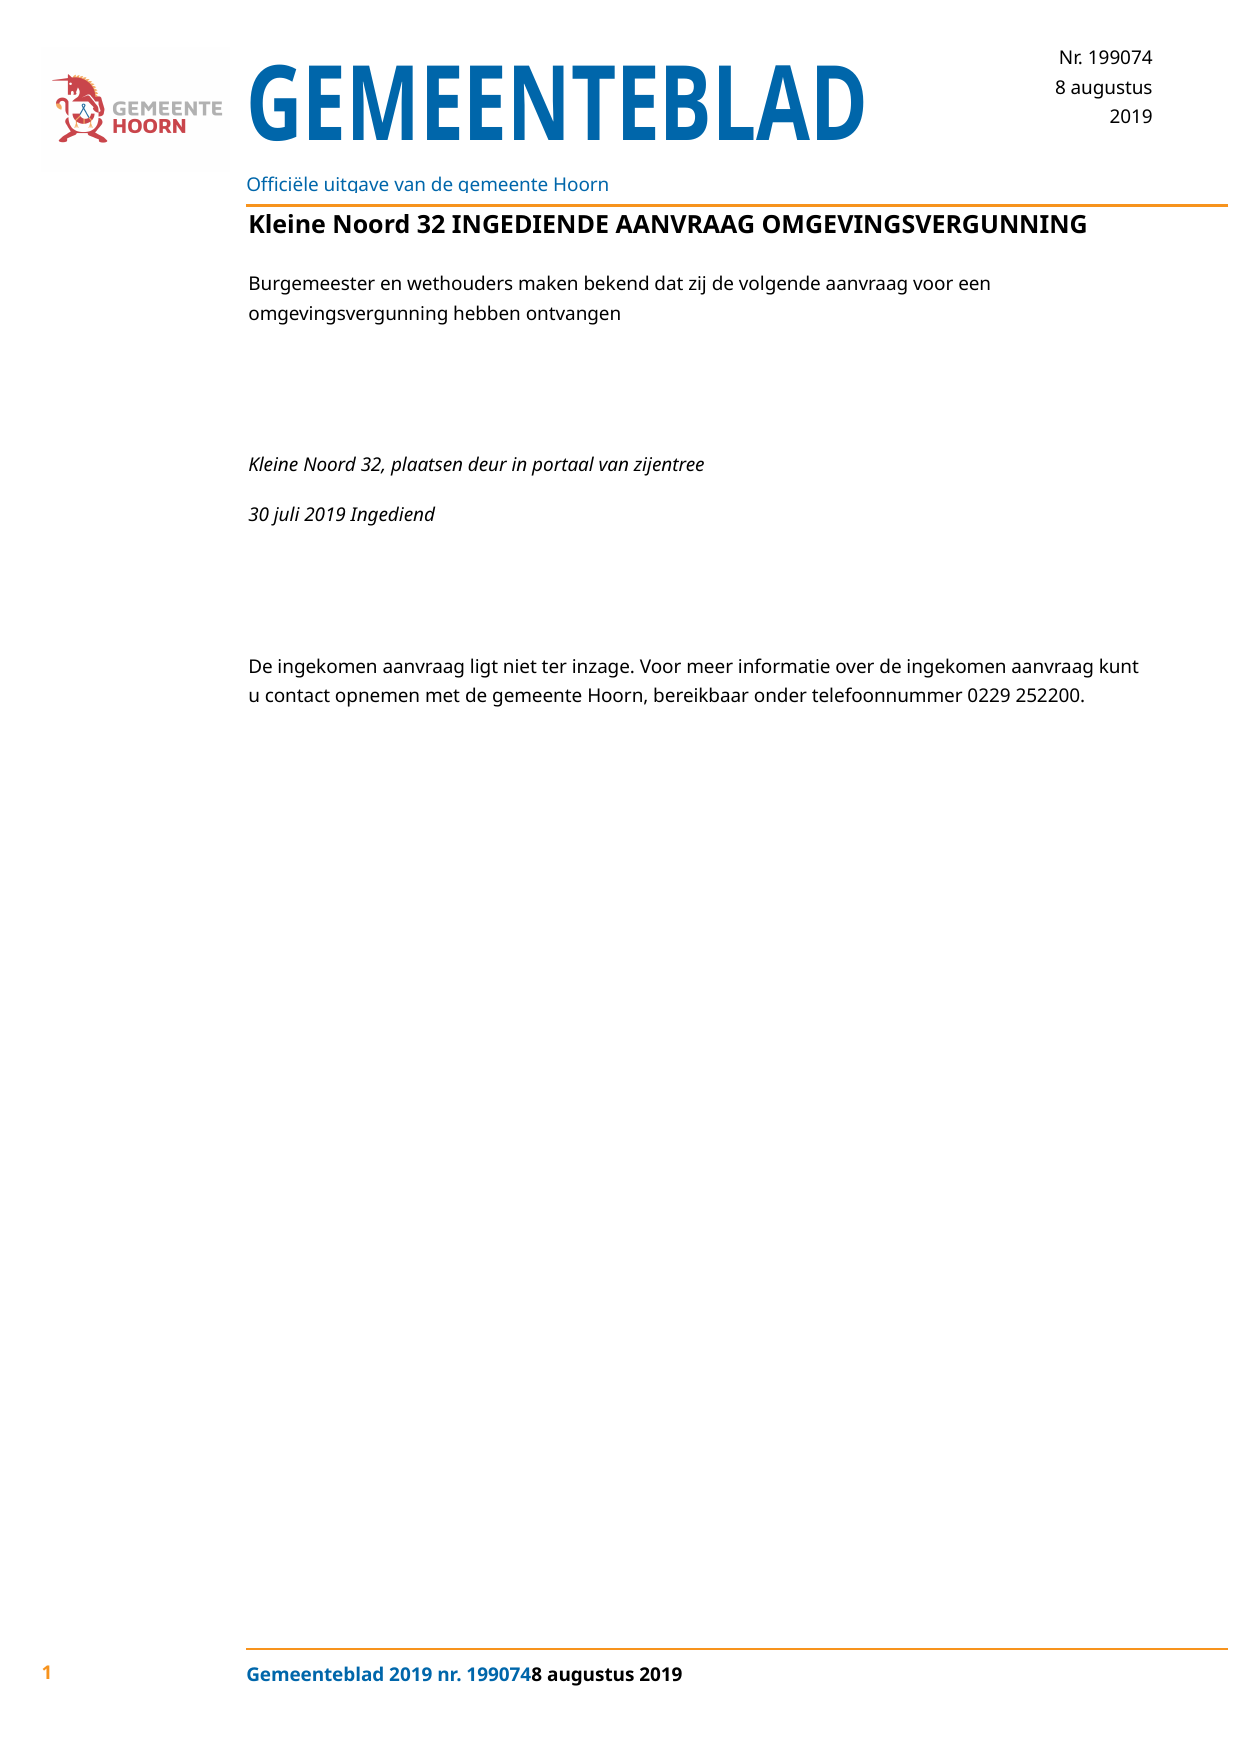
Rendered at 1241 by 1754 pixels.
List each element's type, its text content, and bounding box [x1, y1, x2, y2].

text Kleine Noord 32 INGEDIENDE AANVRAAG OMGEVINGSVERGUNNING [248, 207, 1152, 241]
picture [41, 47, 231, 172]
text 30 juli 2019 Ingediend [248, 502, 1152, 527]
text De ingekomen aanvraag ligt niet ter inzage. Voor meer informatie over de ingekomen aanvraag kunt u contact opnemen met de gemeente Hoorn, bereikbaar onder telefoonnummer 0229 252200. [248, 653, 1152, 708]
text Kleine Noord 32, plaatsen deur in portaal van zijentree [248, 451, 1152, 477]
text Burgemeester en wethouders maken bekend dat zij de volgende aanvraag voor een omgevingsvergunning hebben ontvangen [248, 270, 1152, 326]
